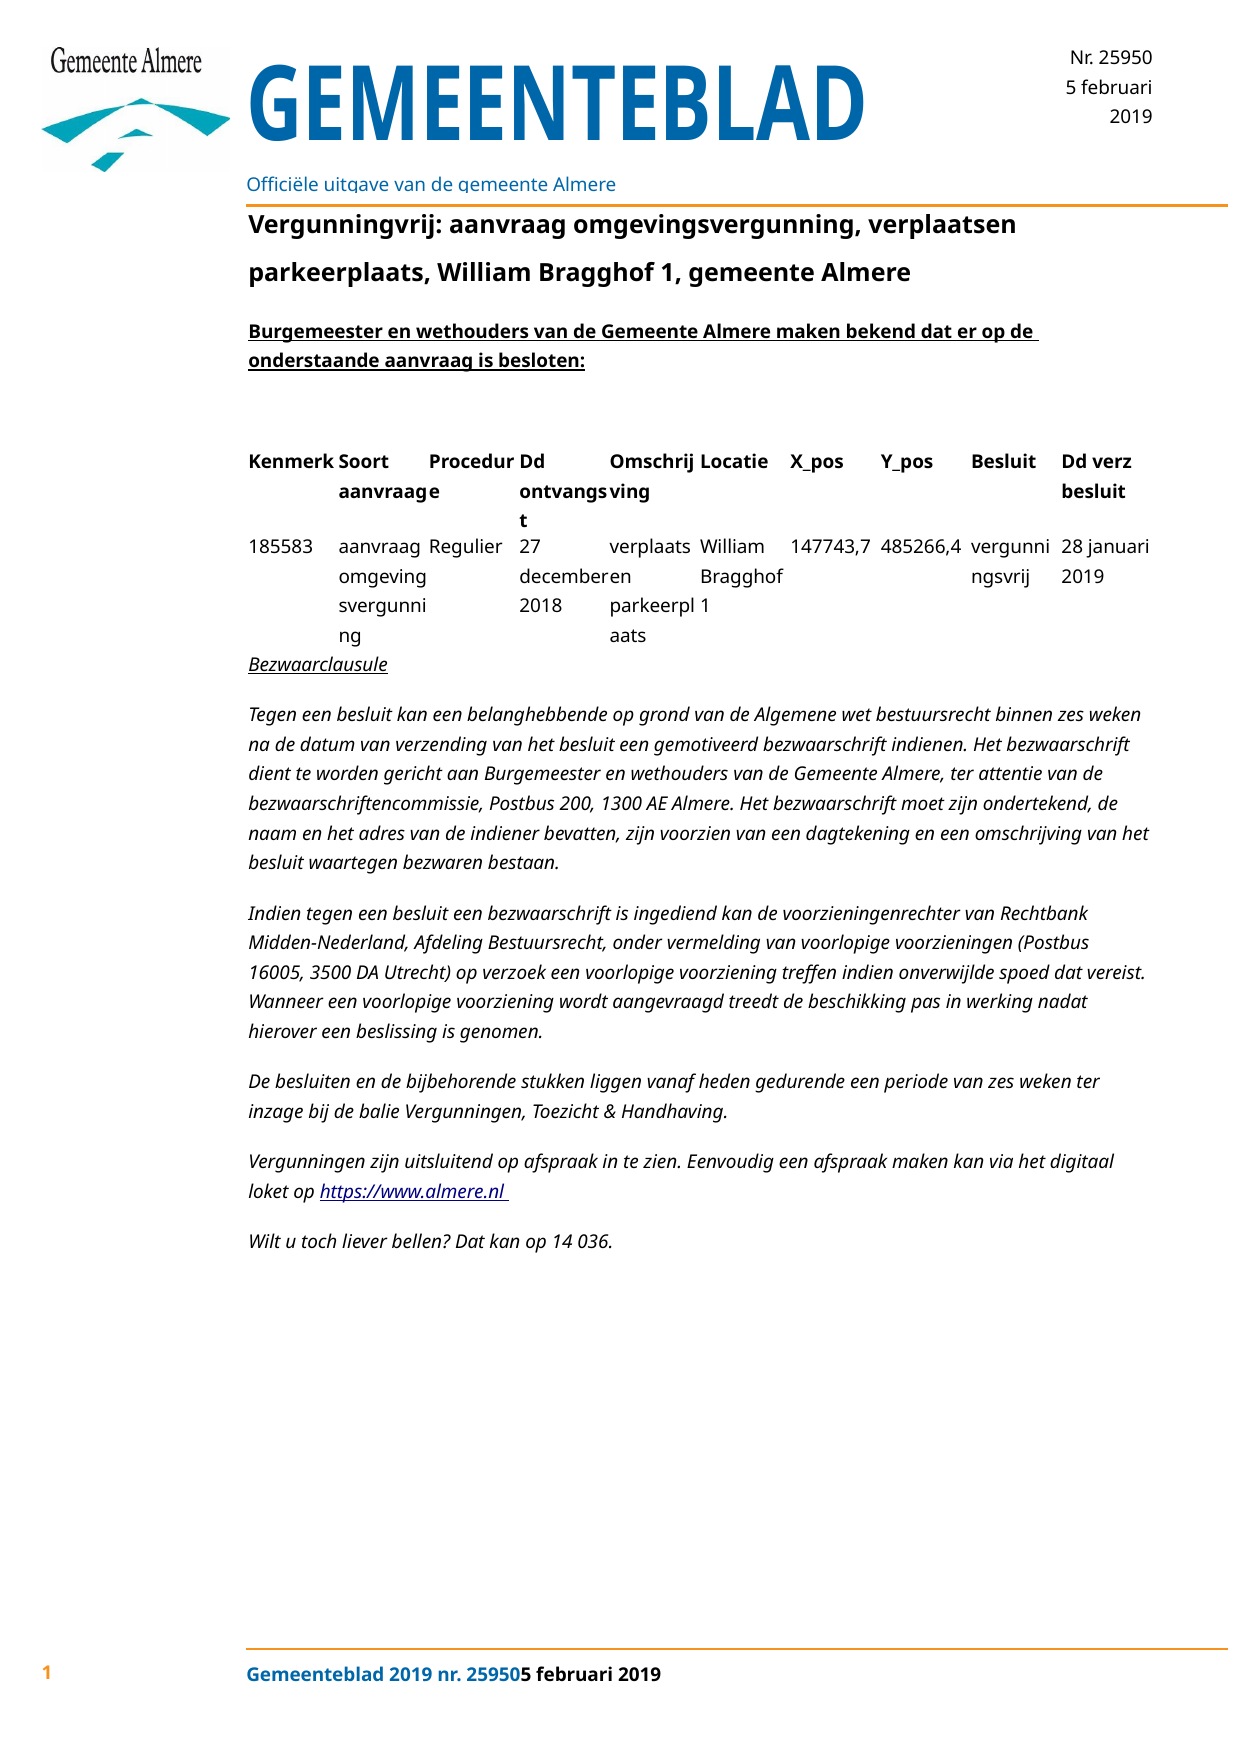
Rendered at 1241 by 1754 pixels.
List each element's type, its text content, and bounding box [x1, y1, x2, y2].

table_cell 27 december 2018 [519, 533, 609, 648]
table_cell verplaatsen parkeerplaats [609, 533, 700, 648]
table_cell vergunningsvrij [971, 533, 1061, 648]
table_header Dd verz besluit [1061, 449, 1152, 533]
table_cell Regulier [429, 533, 519, 648]
table_cell 485266,4 [881, 533, 971, 648]
table_header X_pos [790, 449, 881, 533]
text Tegen een besluit kan een belanghebbende op grond van de Algemene wet bestuursrecht binnen zes weken na de datum van verzending van het besluit een gemotiveerd bezwaarschrift indienen. Het bezwaarschrift dient te worden gericht aan Burgemeester en wethouders van de Gemeente Almere, ter attentie van de bezwaarschriftencommissie, Postbus 200, 1300 AE Almere. Het bezwaarschrift moet zijn ondertekend, de naam en het adres van de indiener bevatten, zijn voorzien van een dagtekening en een omschrijving van het besluit waartegen bezwaren bestaan. [248, 701, 1152, 875]
text Vergunningen zijn uitsluitend op afspraak in te zien. Eenvoudig een afspraak maken kan via het digitaal loket op https://www.almere.nl [248, 1148, 1152, 1204]
text Bezwaarclausule [248, 651, 1152, 677]
text Burgemeester en wethouders van de Gemeente Almere maken bekend dat er op de onderstaande aanvraag is besloten: [248, 318, 1152, 373]
table_header Y_pos [881, 449, 971, 533]
text Indien tegen een besluit een bezwaarschrift is ingediend kan de voorzieningenrechter van Rechtbank Midden-Nederland, Afdeling Bestuursrecht, onder vermelding van voorlopige voorzieningen (Postbus 16005, 3500 DA Utrecht) op verzoek een voorlopige voorziening treffen indien onverwijlde spoed dat vereist. Wanneer een voorlopige voorziening wordt aangevraagd treedt de beschikking pas in werking nadat hierover een beslissing is genomen. [248, 900, 1152, 1044]
table_header Kenmerk [248, 449, 338, 533]
picture [41, 47, 231, 172]
table_header Dd ontvangst [519, 449, 609, 533]
table_header Omschrijving [609, 449, 700, 533]
table_cell aanvraag omgevingsvergunning [338, 533, 429, 648]
table_header Besluit [971, 449, 1061, 533]
table_cell 185583 [248, 533, 338, 648]
table_cell 147743,7 [790, 533, 881, 648]
table_cell William Bragghof 1 [700, 533, 790, 648]
text Wilt u toch liever bellen? Dat kan op 14 036. [248, 1228, 1152, 1254]
text Vergunningvrij: aanvraag omgevingsvergunning, verplaatsen parkeerplaats, William Bragghof 1, gemeente Almere [248, 207, 1152, 288]
table_header Soort aanvraag [338, 449, 429, 533]
table_cell 28 januari 2019 [1061, 533, 1152, 648]
table_header Locatie [700, 449, 790, 533]
table_header Procedure [429, 449, 519, 533]
text De besluiten en de bijbehorende stukken liggen vanaf heden gedurende een periode van zes weken ter inzage bij de balie Vergunningen, Toezicht & Handhaving. [248, 1068, 1152, 1124]
